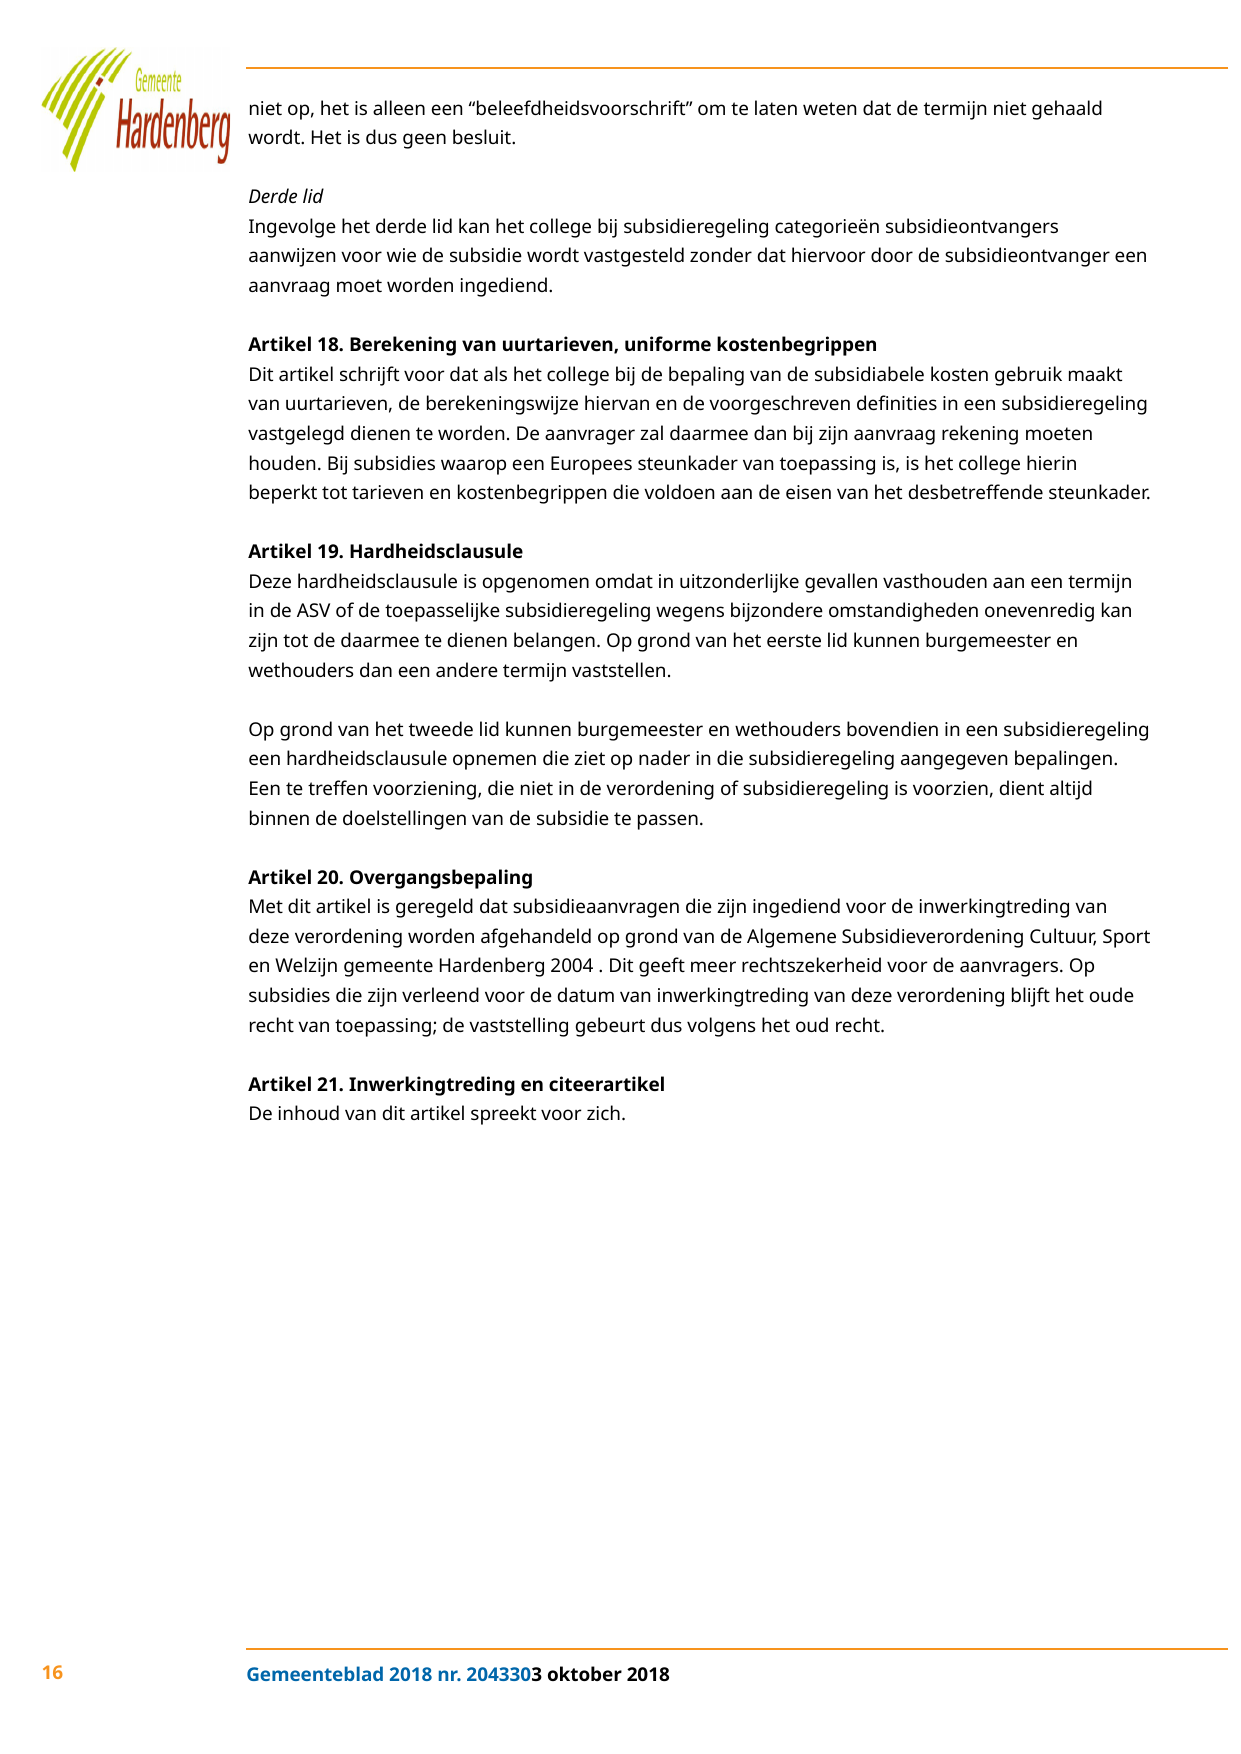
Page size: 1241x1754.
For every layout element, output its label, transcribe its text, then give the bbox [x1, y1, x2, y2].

text Derde lid [248, 183, 1152, 209]
text niet op, het is alleen een “beleefdheidsvoorschrift” om te laten weten dat de termijn niet gehaald wordt. Het is dus geen besluit. [248, 95, 1152, 150]
text De inhoud van dit artikel spreekt voor zich. [248, 1101, 1152, 1126]
text Op grond van het tweede lid kunnen burgemeester en wethouders bovendien in een subsidieregeling een hardheidsclausule opnemen die ziet op nader in die subsidieregeling aangegeven bepalingen. Een te treffen voorziening, die niet in de verordening of subsidieregeling is voorzien, dient altijd binnen de doelstellingen van de subsidie te passen. [248, 716, 1152, 831]
text Ingevolge het derde lid kan het college bij subsidieregeling categorieën subsidieontvangers aanwijzen voor wie de subsidie wordt vastgesteld zonder dat hiervoor door de subsidieontvanger een aanvraag moet worden ingediend. [248, 213, 1152, 298]
text Dit artikel schrijft voor dat als het college bij de bepaling van de subsidiabele kosten gebruik maakt van uurtarieven, de berekeningswijze hiervan en de voorgeschreven definities in een subsidieregeling vastgelegd dienen te worden. De aanvrager zal daarmee dan bij zijn aanvraag rekening moeten houden. Bij subsidies waarop een Europees steunkader van toepassing is, is het college hierin beperkt tot tarieven en kostenbegrippen die voldoen aan de eisen van het desbetreffende steunkader. [248, 361, 1152, 505]
text Artikel 19. Hardheidsclausule [248, 538, 1152, 564]
text Deze hardheidsclausule is opgenomen omdat in uitzonderlijke gevallen vasthouden aan een termijn in de ASV of de toepasselijke subsidieregeling wegens bijzondere omstandigheden onevenredig kan zijn tot de daarmee te dienen belangen. Op grond van het eerste lid kunnen burgemeester en wethouders dan een andere termijn vaststellen. [248, 568, 1152, 683]
text Artikel 18. Berekening van uurtarieven, uniforme kostenbegrippen [248, 331, 1152, 357]
text Artikel 21. Inwerkingtreding en citeerartikel [248, 1071, 1152, 1097]
text Artikel 20. Overgangsbepaling [248, 864, 1152, 890]
picture [41, 47, 231, 172]
text Met dit artikel is geregeld dat subsidieaanvragen die zijn ingediend voor de inwerkingtreding van deze verordening worden afgehandeld op grond van de Algemene Subsidieverordening Cultuur, Sport en Welzijn gemeente Hardenberg 2004 . Dit geeft meer rechtszekerheid voor de aanvragers. Op subsidies die zijn verleend voor de datum van inwerkingtreding van deze verordening blijft het oude recht van toepassing; de vaststelling gebeurt dus volgens het oud recht. [248, 893, 1152, 1038]
